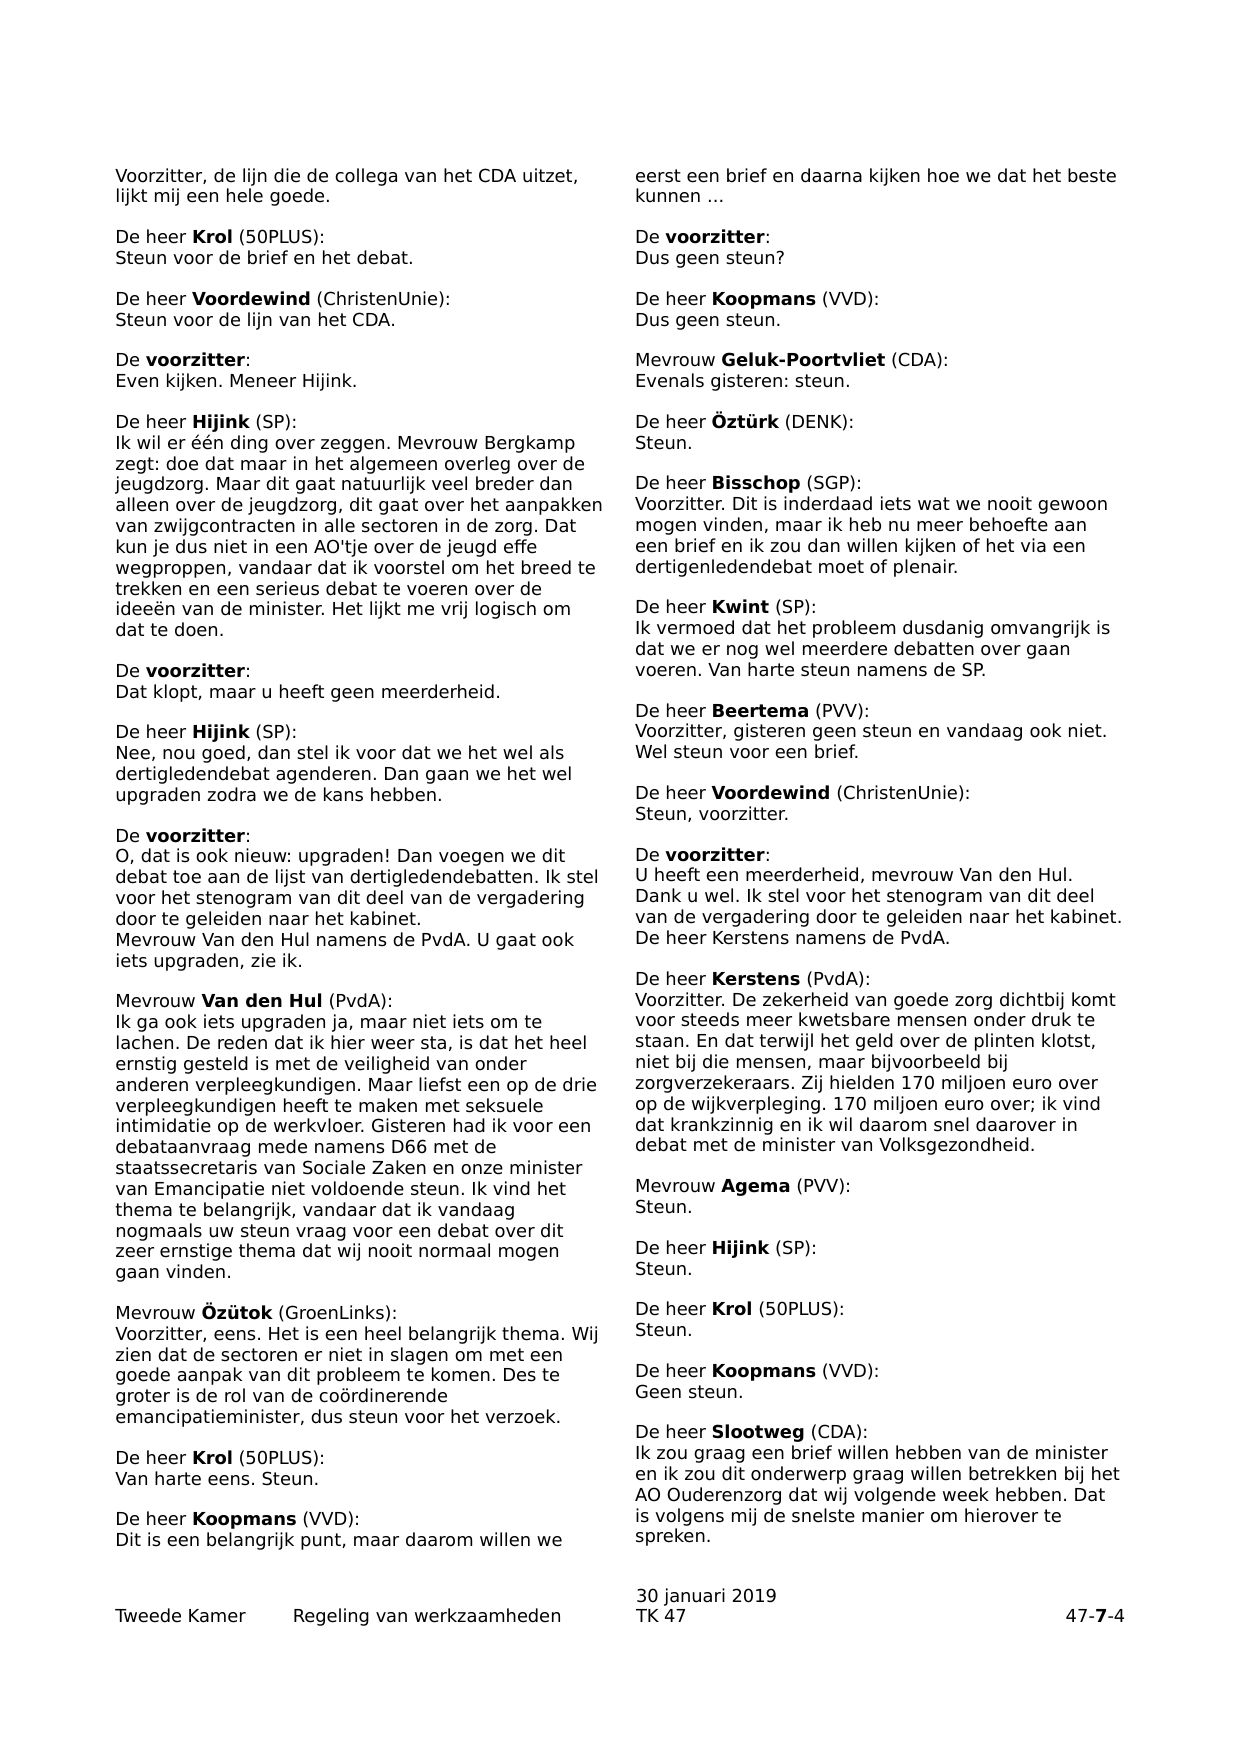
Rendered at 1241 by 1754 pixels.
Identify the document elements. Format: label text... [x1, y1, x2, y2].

text De heer Krol (50PLUS): [115, 1448, 605, 1468]
text De heer Krol (50PLUS): [635, 1299, 1125, 1320]
text De heer Kerstens (PvdA): [635, 968, 1125, 989]
text De heer Koopmans (VVD): [115, 1509, 605, 1530]
text Ik wil er één ding over zeggen. Mevrouw Bergkamp zegt: doe dat maar in het algemeen overleg over de jeugdzorg. Maar dit gaat natuurlijk veel breder dan alleen over de jeugdzorg, dit gaat over het aanpakken van zwijgcontracten in alle sectoren in de zorg. Dat kun je dus niet in een AO'tje over de jeugd effe wegproppen, vandaar dat ik voorstel om het breed te trekken en een serieus debat te voeren over de ideeën van de minister. Het lijkt me vrij logisch om dat te doen. [115, 432, 605, 641]
text De heer Koopmans (VVD): [635, 288, 1125, 309]
text Ik vermoed dat het probleem dusdanig omvangrijk is dat we er nog wel meerdere debatten over gaan voeren. Van harte steun namens de SP. [635, 618, 1125, 681]
text De voorzitter: [115, 350, 605, 371]
text Steun, voorzitter. [635, 804, 1125, 824]
text De heer Voordewind (ChristenUnie): [115, 288, 605, 309]
text Dus geen steun? [635, 248, 1125, 268]
text O, dat is ook nieuw: upgraden! Dan voegen we dit debat toe aan de lijst van dertigledendebatten. Ik stel voor het stenogram van dit deel van de vergadering door te geleiden naar het kabinet. [115, 846, 605, 929]
text Mevrouw Agema (PVV): [635, 1176, 1125, 1197]
text De heer Hijink (SP): [115, 412, 605, 432]
text Mevrouw Van den Hul (PvdA): [115, 991, 605, 1012]
text Voorzitter. De zekerheid van goede zorg dichtbij komt voor steeds meer kwetsbare mensen onder druk te staan. En dat terwijl het geld over de plinten klotst, niet bij die mensen, maar bijvoorbeeld bij zorgverzekeraars. Zij hielden 170 miljoen euro over op de wijkverpleging. 170 miljoen euro over; ik vind dat krankzinnig en ik wil daarom snel daarover in debat met de minister van Volksgezondheid. [635, 989, 1125, 1156]
text Voorzitter, gisteren geen steun en vandaag ook niet. Wel steun voor een brief. [635, 721, 1125, 763]
text Steun. [635, 1197, 1125, 1217]
text De heer Voordewind (ChristenUnie): [635, 783, 1125, 804]
text De heer Beertema (PVV): [635, 701, 1125, 721]
text De voorzitter: [635, 227, 1125, 248]
text De heer Kerstens namens de PvdA. [635, 928, 1125, 948]
text Dat klopt, maar u heeft geen meerderheid. [115, 681, 605, 702]
text Mevrouw Van den Hul namens de PvdA. U gaat ook iets upgraden, zie ik. [115, 929, 605, 971]
text Dus geen steun. [635, 309, 1125, 330]
text Ik zou graag een brief willen hebben van de minister en ik zou dit onderwerp graag willen betrekken bij het AO Ouderenzorg dat wij volgende week hebben. Dat is volgens mij de snelste manier om hierover te spreken. [635, 1443, 1125, 1547]
text De heer Slootweg (CDA): [635, 1422, 1125, 1443]
text Steun voor de lijn van het CDA. [115, 309, 605, 330]
text De heer Öztürk (DENK): [635, 412, 1125, 432]
text Steun. [635, 432, 1125, 453]
text De heer Hijink (SP): [115, 722, 605, 743]
text De heer Krol (50PLUS): [115, 227, 605, 248]
text Steun. [635, 1258, 1125, 1279]
text Ik ga ook iets upgraden ja, maar niet iets om te lachen. De reden dat ik hier weer sta, is dat het heel ernstig gesteld is met de veiligheid van onder anderen verpleegkundigen. Maar liefst een op de drie verpleegkundigen heeft te maken met seksuele intimidatie op de werkvloer. Gisteren had ik voor een debataanvraag mede namens D66 met de staatssecretaris van Sociale Zaken en onze minister van Emancipatie niet voldoende steun. Ik vind het thema te belangrijk, vandaar dat ik vandaag nogmaals uw steun vraag voor een debat over dit zeer ernstige thema dat wij nooit normaal mogen gaan vinden. [115, 1012, 605, 1283]
text De voorzitter: [635, 844, 1125, 865]
text De voorzitter: [115, 826, 605, 846]
text Geen steun. [635, 1381, 1125, 1402]
text Steun. [635, 1320, 1125, 1341]
text De voorzitter: [115, 661, 605, 681]
text De heer Koopmans (VVD): [635, 1361, 1125, 1381]
text Even kijken. Meneer Hijink. [115, 371, 605, 392]
text U heeft een meerderheid, mevrouw Van den Hul. Dank u wel. Ik stel voor het stenogram van dit deel van de vergadering door te geleiden naar het kabinet. [635, 865, 1125, 928]
text Steun voor de brief en het debat. [115, 248, 605, 268]
text Voorzitter. Dit is inderdaad iets wat we nooit gewoon mogen vinden, maar ik heb nu meer behoefte aan een brief en ik zou dan willen kijken of het via een dertigenledendebat moet of plenair. [635, 494, 1125, 577]
text eerst een brief en daarna kijken hoe we dat het beste kunnen ... [635, 165, 1125, 207]
text De heer Kwint (SP): [635, 597, 1125, 618]
text Voorzitter, de lijn die de collega van het CDA uitzet, lijkt mij een hele goede. [115, 165, 605, 207]
text Voorzitter, eens. Het is een heel belangrijk thema. Wij zien dat de sectoren er niet in slagen om met een goede aanpak van dit probleem te komen. Des te groter is de rol van de coördinerende emancipatieminister, dus steun voor het verzoek. [115, 1323, 605, 1428]
text Van harte eens. Steun. [115, 1468, 605, 1489]
text De heer Bisschop (SGP): [635, 473, 1125, 494]
text Evenals gisteren: steun. [635, 371, 1125, 392]
text Dit is een belangrijk punt, maar daarom willen we [115, 1530, 605, 1551]
text De heer Hijink (SP): [635, 1237, 1125, 1258]
text Mevrouw Geluk-Poortvliet (CDA): [635, 350, 1125, 371]
text Nee, nou goed, dan stel ik voor dat we het wel als dertigledendebat agenderen. Dan gaan we het wel upgraden zodra we de kans hebben. [115, 743, 605, 806]
text Mevrouw Özütok (GroenLinks): [115, 1303, 605, 1323]
